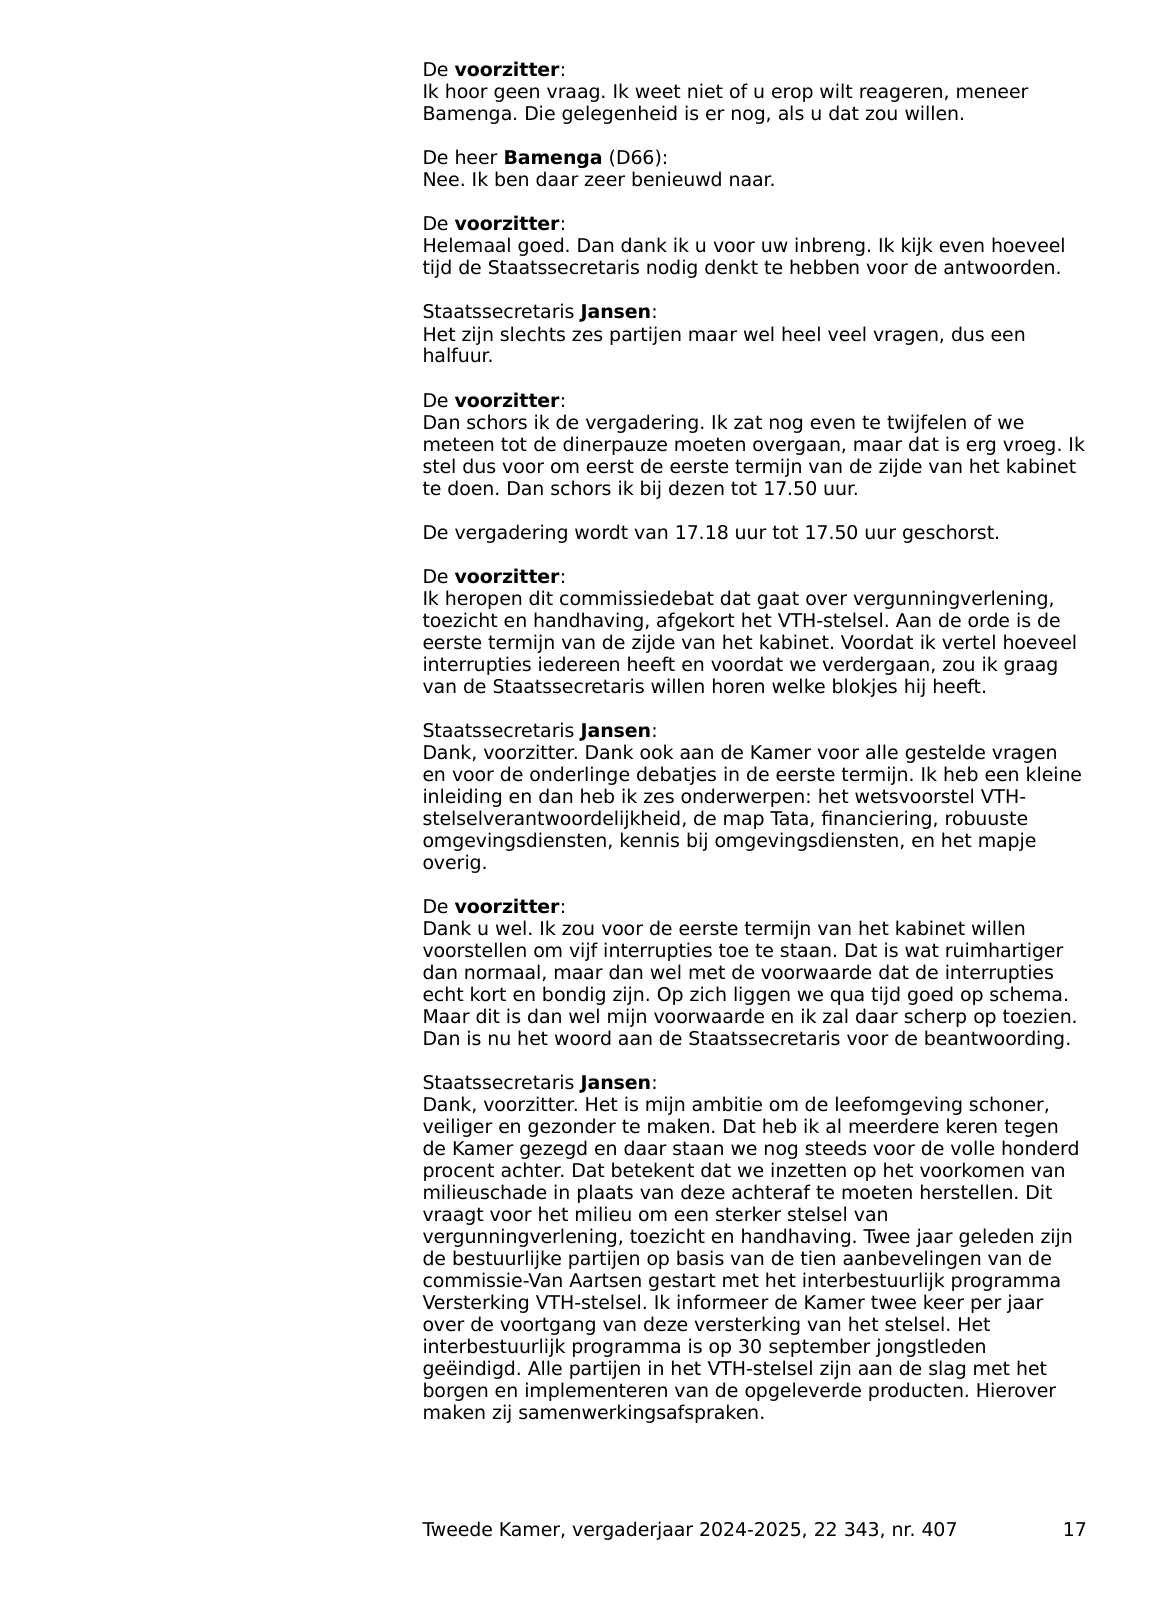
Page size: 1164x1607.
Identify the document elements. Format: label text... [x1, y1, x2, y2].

text Dank, voorzitter. Het is mijn ambitie om de leefomgeving schoner, veiliger en gezonder te maken. Dat heb ik al meerdere keren tegen de Kamer gezegd en daar staan we nog steeds voor de volle honderd procent achter. Dat betekent dat we inzetten op het voorkomen van milieuschade in plaats van deze achteraf te moeten herstellen. Dit vraagt voor het milieu om een sterker stelsel van vergunningverlening, toezicht en handhaving. Twee jaar geleden zijn de bestuurlijke partijen op basis van de tien aanbevelingen van de commissie-Van Aartsen gestart met het interbestuurlijk programma Versterking VTH-stelsel. Ik informeer de Kamer twee keer per jaar over de voortgang van deze versterking van het stelsel. Het interbestuurlijk programma is op 30 september jongstleden geëindigd. Alle partijen in het VTH-stelsel zijn aan de slag met het borgen en implementeren van de opgeleverde producten. Hierover maken zij samenwerkingsafspraken. [422, 1094, 1087, 1424]
text Nee. Ik ben daar zeer benieuwd naar. [422, 169, 1087, 191]
text De voorzitter: [422, 59, 1087, 81]
text Helemaal goed. Dan dank ik u voor uw inbreng. Ik kijk even hoeveel tijd de Staatssecretaris nodig denkt te hebben voor de antwoorden. [422, 235, 1087, 279]
text Staatssecretaris Jansen: [422, 1072, 1087, 1094]
text Ik hoor geen vraag. Ik weet niet of u erop wilt reageren, meneer Bamenga. Die gelegenheid is er nog, als u dat zou willen. [422, 81, 1087, 125]
text Dank u wel. Ik zou voor de eerste termijn van het kabinet willen voorstellen om vijf interrupties toe te staan. Dat is wat ruimhartiger dan normaal, maar dan wel met de voorwaarde dat de interrupties echt kort en bondig zijn. Op zich liggen we qua tijd goed op schema. Maar dit is dan wel mijn voorwaarde en ik zal daar scherp op toezien. Dan is nu het woord aan de Staatssecretaris voor de beantwoording. [422, 918, 1087, 1050]
text De voorzitter: [422, 896, 1087, 918]
text De voorzitter: [422, 213, 1087, 235]
text De voorzitter: [422, 566, 1087, 588]
text De voorzitter: [422, 389, 1087, 412]
text De heer Bamenga (D66): [422, 147, 1087, 169]
text De vergadering wordt van 17.18 uur tot 17.50 uur geschorst. [422, 522, 1087, 544]
text Staatssecretaris Jansen: [422, 720, 1087, 742]
text Het zijn slechts zes partijen maar wel heel veel vragen, dus een halfuur. [422, 323, 1087, 367]
text Dank, voorzitter. Dank ook aan de Kamer voor alle gestelde vragen en voor de onderlinge debatjes in de eerste termijn. Ik heb een kleine inleiding en dan heb ik zes onderwerpen: het wetsvoorstel VTH-stelselverantwoordelijkheid, de map Tata, financiering, robuuste omgevingsdiensten, kennis bij omgevingsdiensten, en het mapje overig. [422, 742, 1087, 874]
text Staatssecretaris Jansen: [422, 301, 1087, 323]
text Ik heropen dit commissiedebat dat gaat over vergunningverlening, toezicht en handhaving, afgekort het VTH-stelsel. Aan de orde is de eerste termijn van de zijde van het kabinet. Voordat ik vertel hoeveel interrupties iedereen heeft en voordat we verdergaan, zou ik graag van de Staatssecretaris willen horen welke blokjes hij heeft. [422, 588, 1087, 698]
text Dan schors ik de vergadering. Ik zat nog even te twijfelen of we meteen tot de dinerpauze moeten overgaan, maar dat is erg vroeg. Ik stel dus voor om eerst de eerste termijn van de zijde van het kabinet te doen. Dan schors ik bij dezen tot 17.50 uur. [422, 412, 1087, 499]
